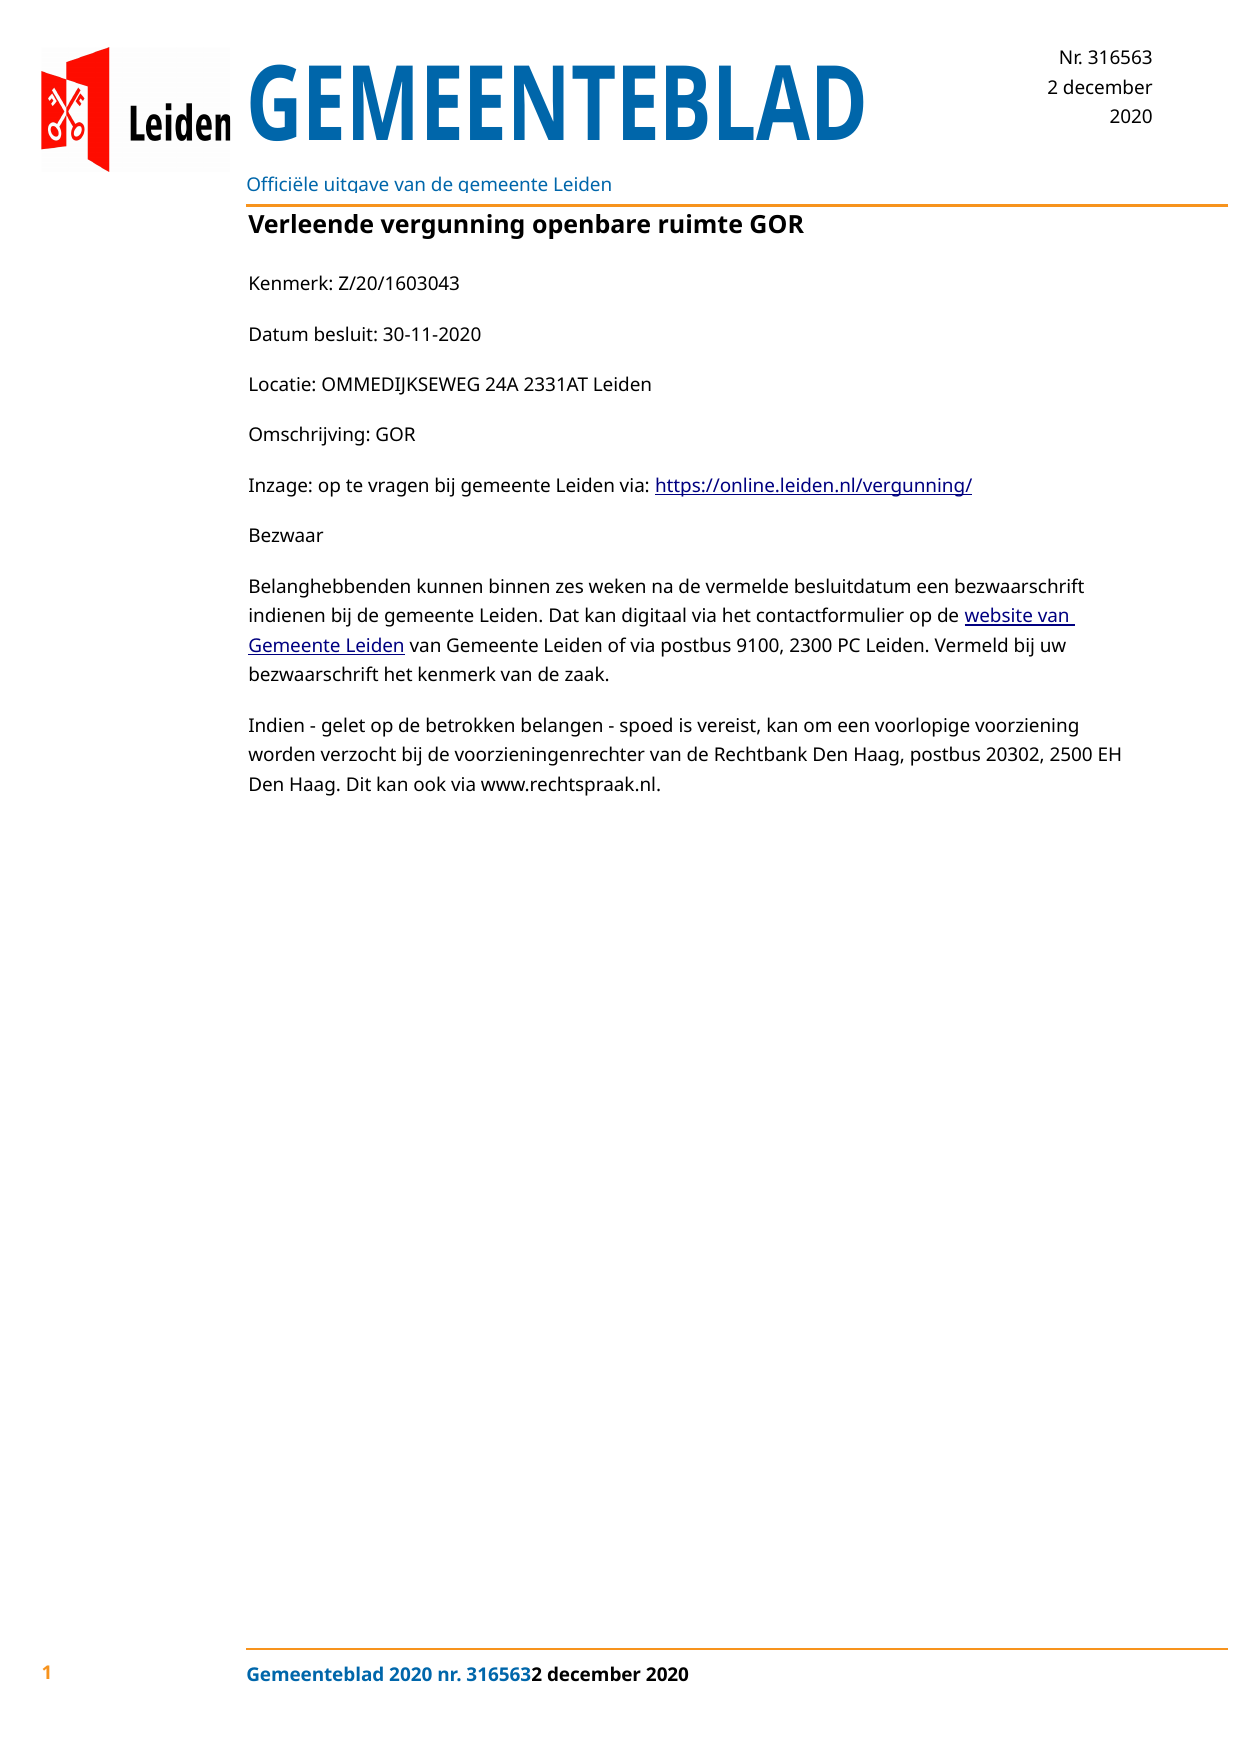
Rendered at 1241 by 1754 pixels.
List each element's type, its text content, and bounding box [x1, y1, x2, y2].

text Belanghebbenden kunnen binnen zes weken na de vermelde besluitdatum een bezwaarschrift indienen bij de gemeente Leiden. Dat kan digitaal via het contactformulier op de website van Gemeente Leiden van Gemeente Leiden of via postbus 9100, 2300 PC Leiden. Vermeld bij uw bezwaarschrift het kenmerk van de zaak. [248, 573, 1152, 687]
text Kenmerk: Z/20/1603043 [248, 270, 1152, 296]
text Omschrijving: GOR [248, 422, 1152, 447]
text Indien - gelet op de betrokken belangen - spoed is vereist, kan om een voorlopige voorziening worden verzocht bij de voorzieningenrechter van de Rechtbank Den Haag, postbus 20302, 2500 EH Den Haag. Dit kan ook via www.rechtspraak.nl. [248, 712, 1152, 797]
text Inzage: op te vragen bij gemeente Leiden via: https://online.leiden.nl/vergunning/ [248, 472, 1152, 498]
text Locatie: OMMEDIJKSEWEG 24A 2331AT Leiden [248, 371, 1152, 397]
text Datum besluit: 30-11-2020 [248, 321, 1152, 346]
text Bezwaar [248, 522, 1152, 548]
picture [41, 47, 231, 172]
text Verleende vergunning openbare ruimte GOR [248, 207, 1152, 241]
